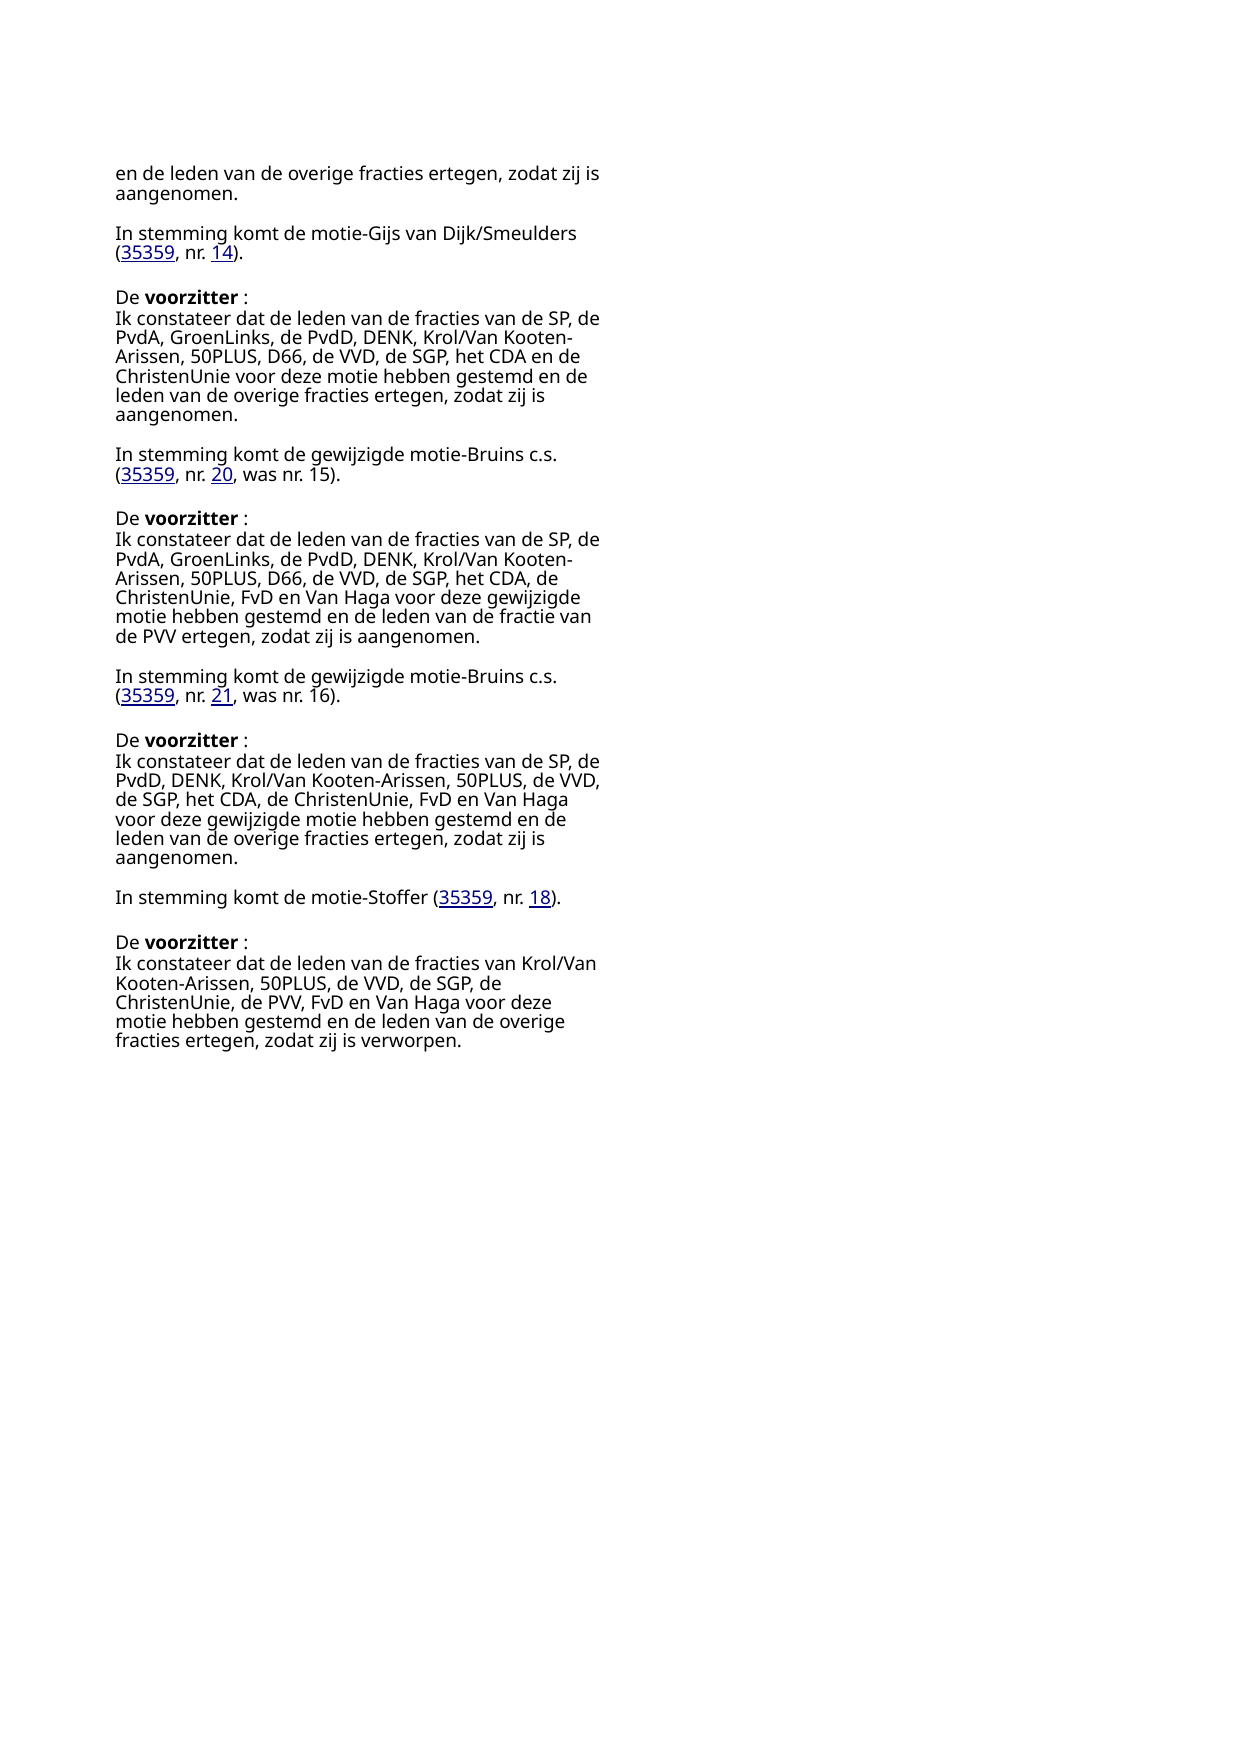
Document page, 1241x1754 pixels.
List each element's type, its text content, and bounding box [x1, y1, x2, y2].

text In stemming komt de gewijzigde motie-Bruins c.s. (35359, nr. 21, was nr. 16). [115, 668, 605, 706]
text In stemming komt de gewijzigde motie-Bruins c.s. (35359, nr. 20, was nr. 15). [115, 446, 605, 485]
text en de leden van de overige fracties ertegen, zodat zij is aangenomen. [115, 165, 605, 204]
text Ik constateer dat de leden van de fracties van Krol/Van Kooten-Arissen, 50PLUS, de VVD, de SGP, de ChristenUnie, de PVV, FvD en Van Haga voor deze motie hebben gestemd en de leden van de overige fracties ertegen, zodat zij is verworpen. [115, 955, 605, 1052]
text De voorzitter : [115, 284, 605, 310]
text Ik constateer dat de leden van de fracties van de SP, de PvdD, DENK, Krol/Van Kooten-Arissen, 50PLUS, de VVD, de SGP, het CDA, de ChristenUnie, FvD en Van Haga voor deze gewijzigde motie hebben gestemd en de leden van de overige fracties ertegen, zodat zij is aangenomen. [115, 753, 605, 868]
text De voorzitter : [115, 727, 605, 753]
text De voorzitter : [115, 929, 605, 955]
text Ik constateer dat de leden van de fracties van de SP, de PvdA, GroenLinks, de PvdD, DENK, Krol/Van Kooten-Arissen, 50PLUS, D66, de VVD, de SGP, het CDA, de ChristenUnie, FvD en Van Haga voor deze gewijzigde motie hebben gestemd en de leden van de fractie van de PVV ertegen, zodat zij is aangenomen. [115, 531, 605, 647]
text In stemming komt de motie-Gijs van Dijk/Smeulders (35359, nr. 14). [115, 225, 605, 263]
text Ik constateer dat de leden van de fracties van de SP, de PvdA, GroenLinks, de PvdD, DENK, Krol/Van Kooten-Arissen, 50PLUS, D66, de VVD, de SGP, het CDA en de ChristenUnie voor deze motie hebben gestemd en de leden van de overige fracties ertegen, zodat zij is aangenomen. [115, 310, 605, 425]
text De voorzitter : [115, 506, 605, 531]
text In stemming komt de motie-Stoffer (35359, nr. 18). [115, 889, 605, 909]
